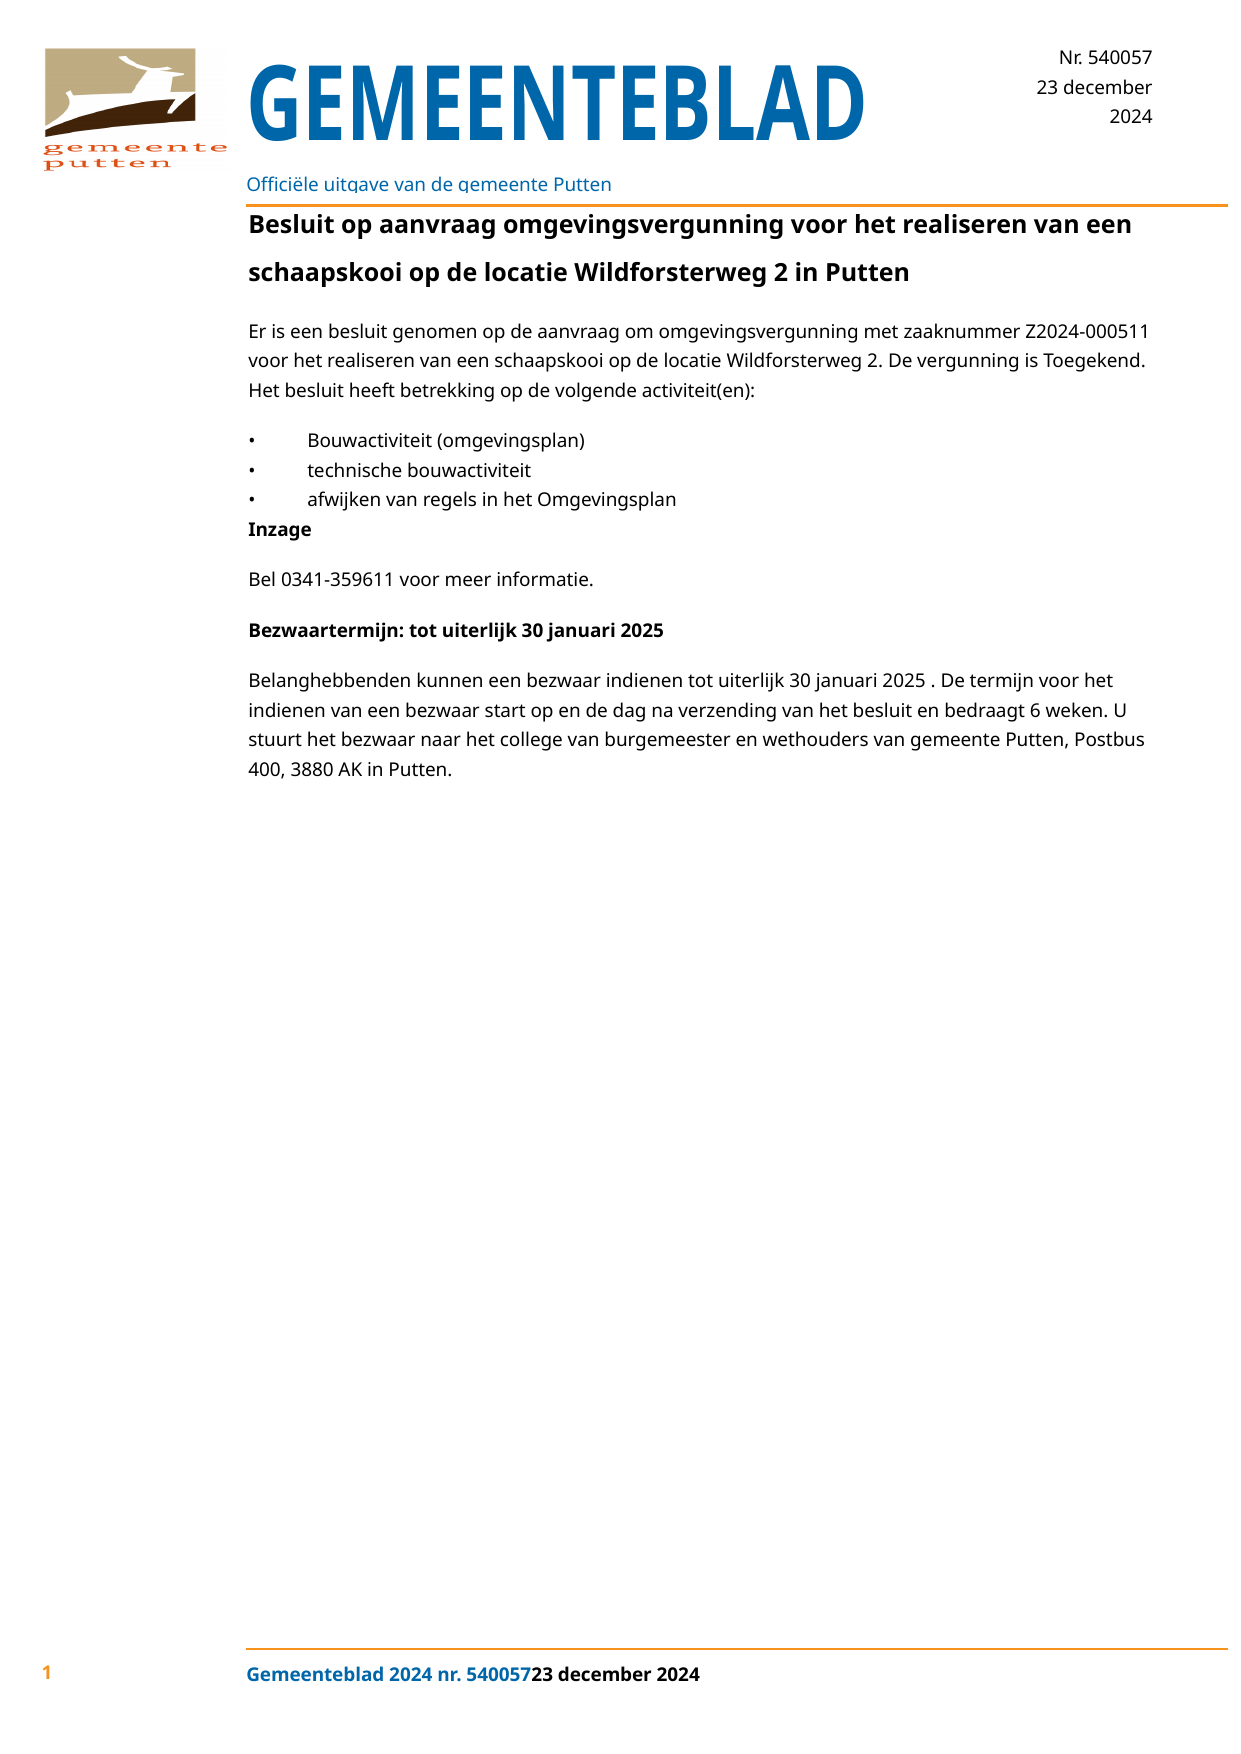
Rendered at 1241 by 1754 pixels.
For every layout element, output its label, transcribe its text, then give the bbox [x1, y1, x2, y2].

picture [41, 47, 231, 172]
list afwijken van regels in het Omgevingsplan [248, 487, 1152, 512]
text Bezwaartermijn: tot uiterlijk 30 januari 2025 [248, 617, 1152, 643]
text Bel 0341-359611 voor meer informatie. [248, 567, 1152, 592]
text Belanghebbenden kunnen een bezwaar indienen tot uiterlijk 30 januari 2025 . De termijn voor het indienen van een bezwaar start op en de dag na verzending van het besluit en bedraagt 6 weken. U stuurt het bezwaar naar het college van burgemeester en wethouders van gemeente Putten, Postbus 400, 3880 AK in Putten. [248, 667, 1152, 782]
list technische bouwactiviteit [248, 457, 1152, 483]
text Besluit op aanvraag omgevingsvergunning voor het realiseren van een schaapskooi op de locatie Wildforsterweg 2 in Putten [248, 207, 1152, 288]
text Inzage [248, 516, 1152, 542]
list Bouwactiviteit (omgevingsplan) [248, 427, 1152, 453]
text Er is een besluit genomen op de aanvraag om omgevingsvergunning met zaaknummer Z2024-000511 voor het realiseren van een schaapskooi op de locatie Wildforsterweg 2. De vergunning is Toegekend. Het besluit heeft betrekking op de volgende activiteit(en): [248, 318, 1152, 403]
